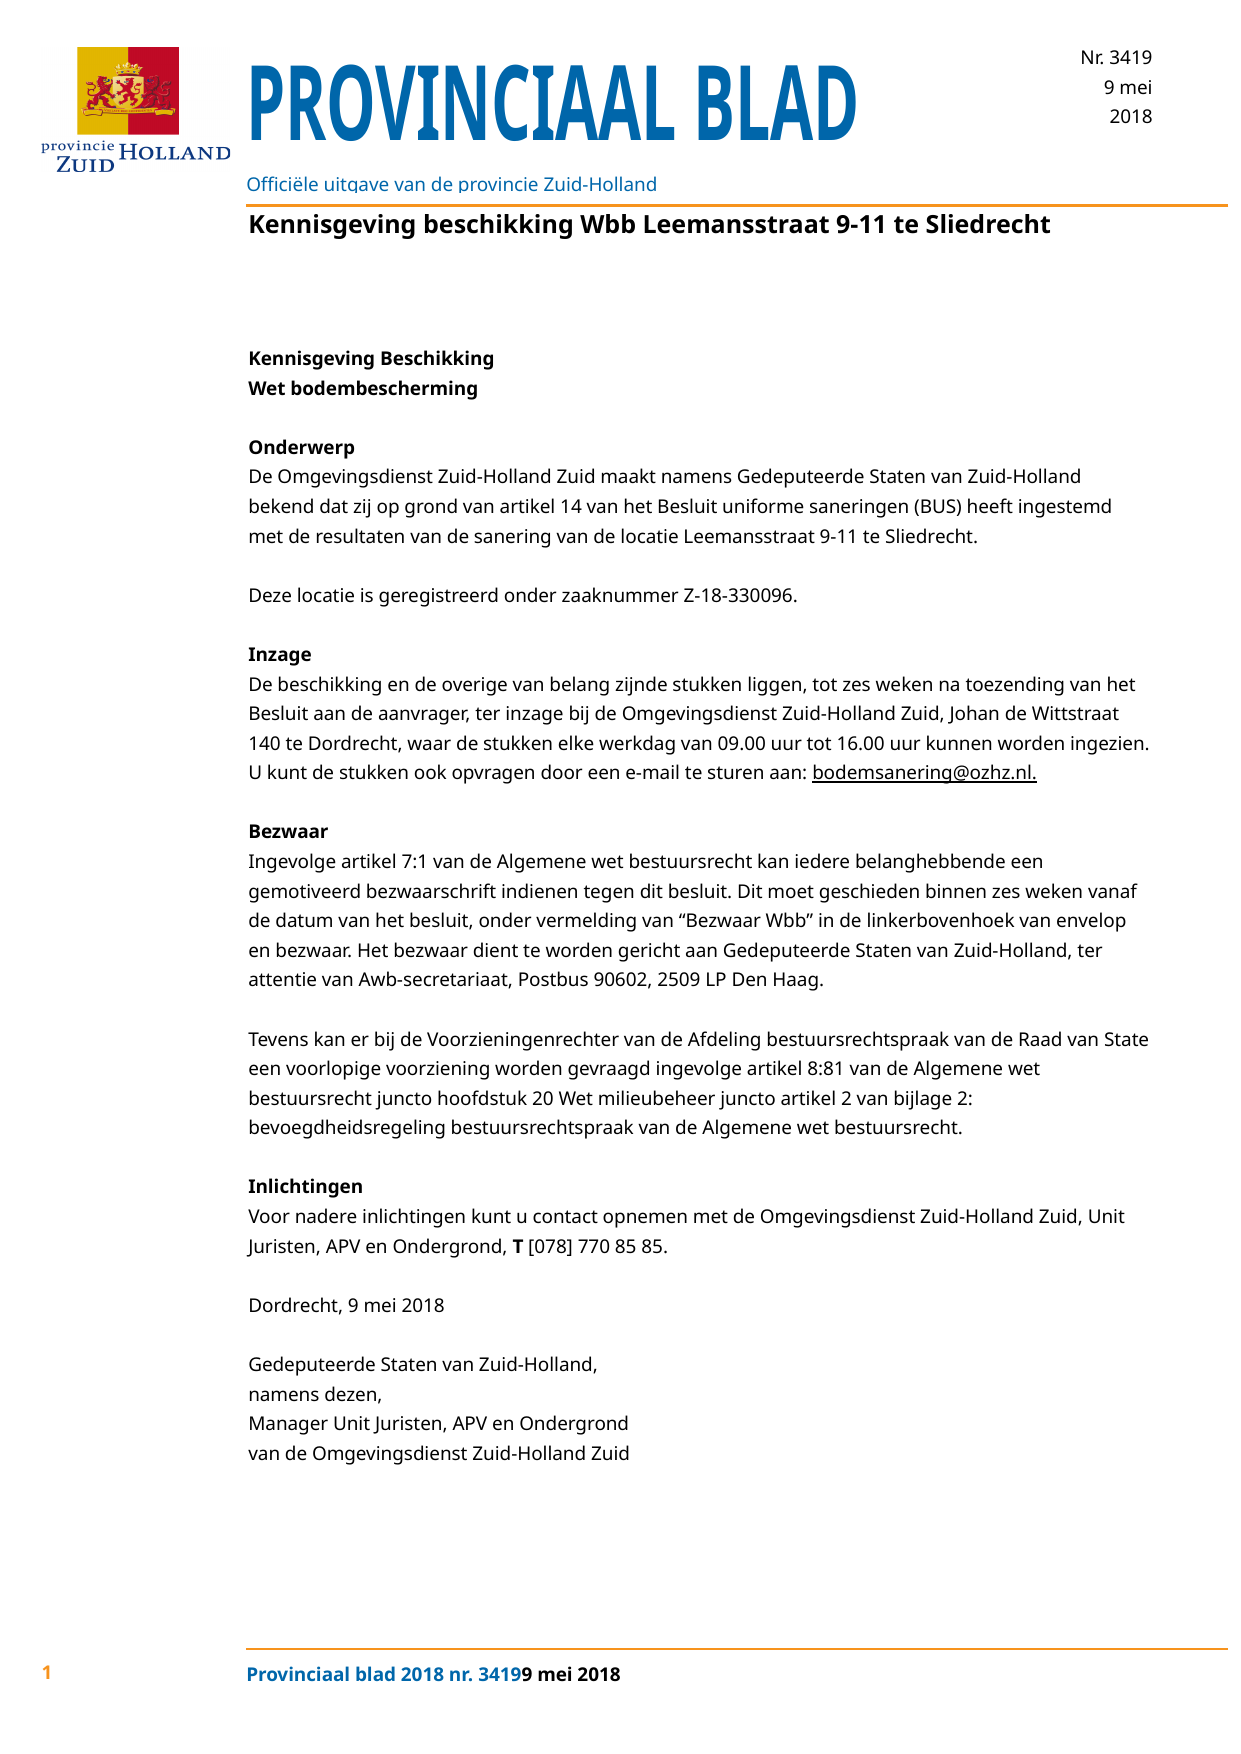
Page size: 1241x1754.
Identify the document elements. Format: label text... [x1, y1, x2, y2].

text Gedeputeerde Staten van Zuid-Holland, [248, 1351, 1152, 1377]
text Dordrecht, 9 mei 2018 [248, 1292, 1152, 1318]
text Wet bodembescherming [248, 375, 1152, 401]
text Deze locatie is geregistreerd onder zaaknummer Z-18-330096. [248, 582, 1152, 608]
text Tevens kan er bij de Voorzieningenrechter van de Afdeling bestuursrechtspraak van de Raad van State een voorlopige voorziening worden gevraagd ingevolge artikel 8:81 van de Algemene wet bestuursrecht juncto hoofdstuk 20 Wet milieubeheer juncto artikel 2 van bijlage 2: bevoegdheidsregeling bestuursrechtspraak van de Algemene wet bestuursrecht. [248, 1026, 1152, 1140]
text Onderwerp [248, 434, 1152, 460]
text namens dezen, [248, 1381, 1152, 1406]
text De Omgevingsdienst Zuid-Holland Zuid maakt namens Gedeputeerde Staten van Zuid-Holland bekend dat zij op grond van artikel 14 van het Besluit uniforme saneringen (BUS) heeft ingestemd met de resultaten van de sanering van de locatie Leemansstraat 9-11 te Sliedrecht. [248, 464, 1152, 548]
text Kennisgeving beschikking Wbb Leemansstraat 9-11 te Sliedrecht [248, 207, 1152, 241]
text Inlichtingen [248, 1174, 1152, 1199]
text Kennisgeving Beschikking [248, 345, 1152, 371]
text Inzage [248, 641, 1152, 667]
text De beschikking en de overige van belang zijnde stukken liggen, tot zes weken na toezending van het Besluit aan de aanvrager, ter inzage bij de Omgevingsdienst Zuid-Holland Zuid, Johan de Wittstraat 140 te Dordrecht, waar de stukken elke werkdag van 09.00 uur tot 16.00 uur kunnen worden ingezien. U kunt de stukken ook opvragen door een e-mail te sturen aan: bodemsanering@ozhz.nl. [248, 671, 1152, 785]
text Manager Unit Juristen, APV en Ondergrond [248, 1410, 1152, 1436]
text Ingevolge artikel 7:1 van de Algemene wet bestuursrecht kan iedere belanghebbende een gemotiveerd bezwaarschrift indienen tegen dit besluit. Dit moet geschieden binnen zes weken vanaf de datum van het besluit, onder vermelding van “Bezwaar Wbb” in de linkerbovenhoek van envelop en bezwaar. Het bezwaar dient te worden gericht aan Gedeputeerde Staten van Zuid-Holland, ter attentie van Awb-secretariaat, Postbus 90602, 2509 LP Den Haag. [248, 848, 1152, 992]
picture [41, 47, 231, 172]
text Bezwaar [248, 819, 1152, 844]
text van de Omgevingsdienst Zuid-Holland Zuid [248, 1440, 1152, 1466]
text Voor nadere inlichtingen kunt u contact opnemen met de Omgevingsdienst Zuid-Holland Zuid, Unit Juristen, APV en Ondergrond, T [078] 770 85 85. [248, 1203, 1152, 1258]
